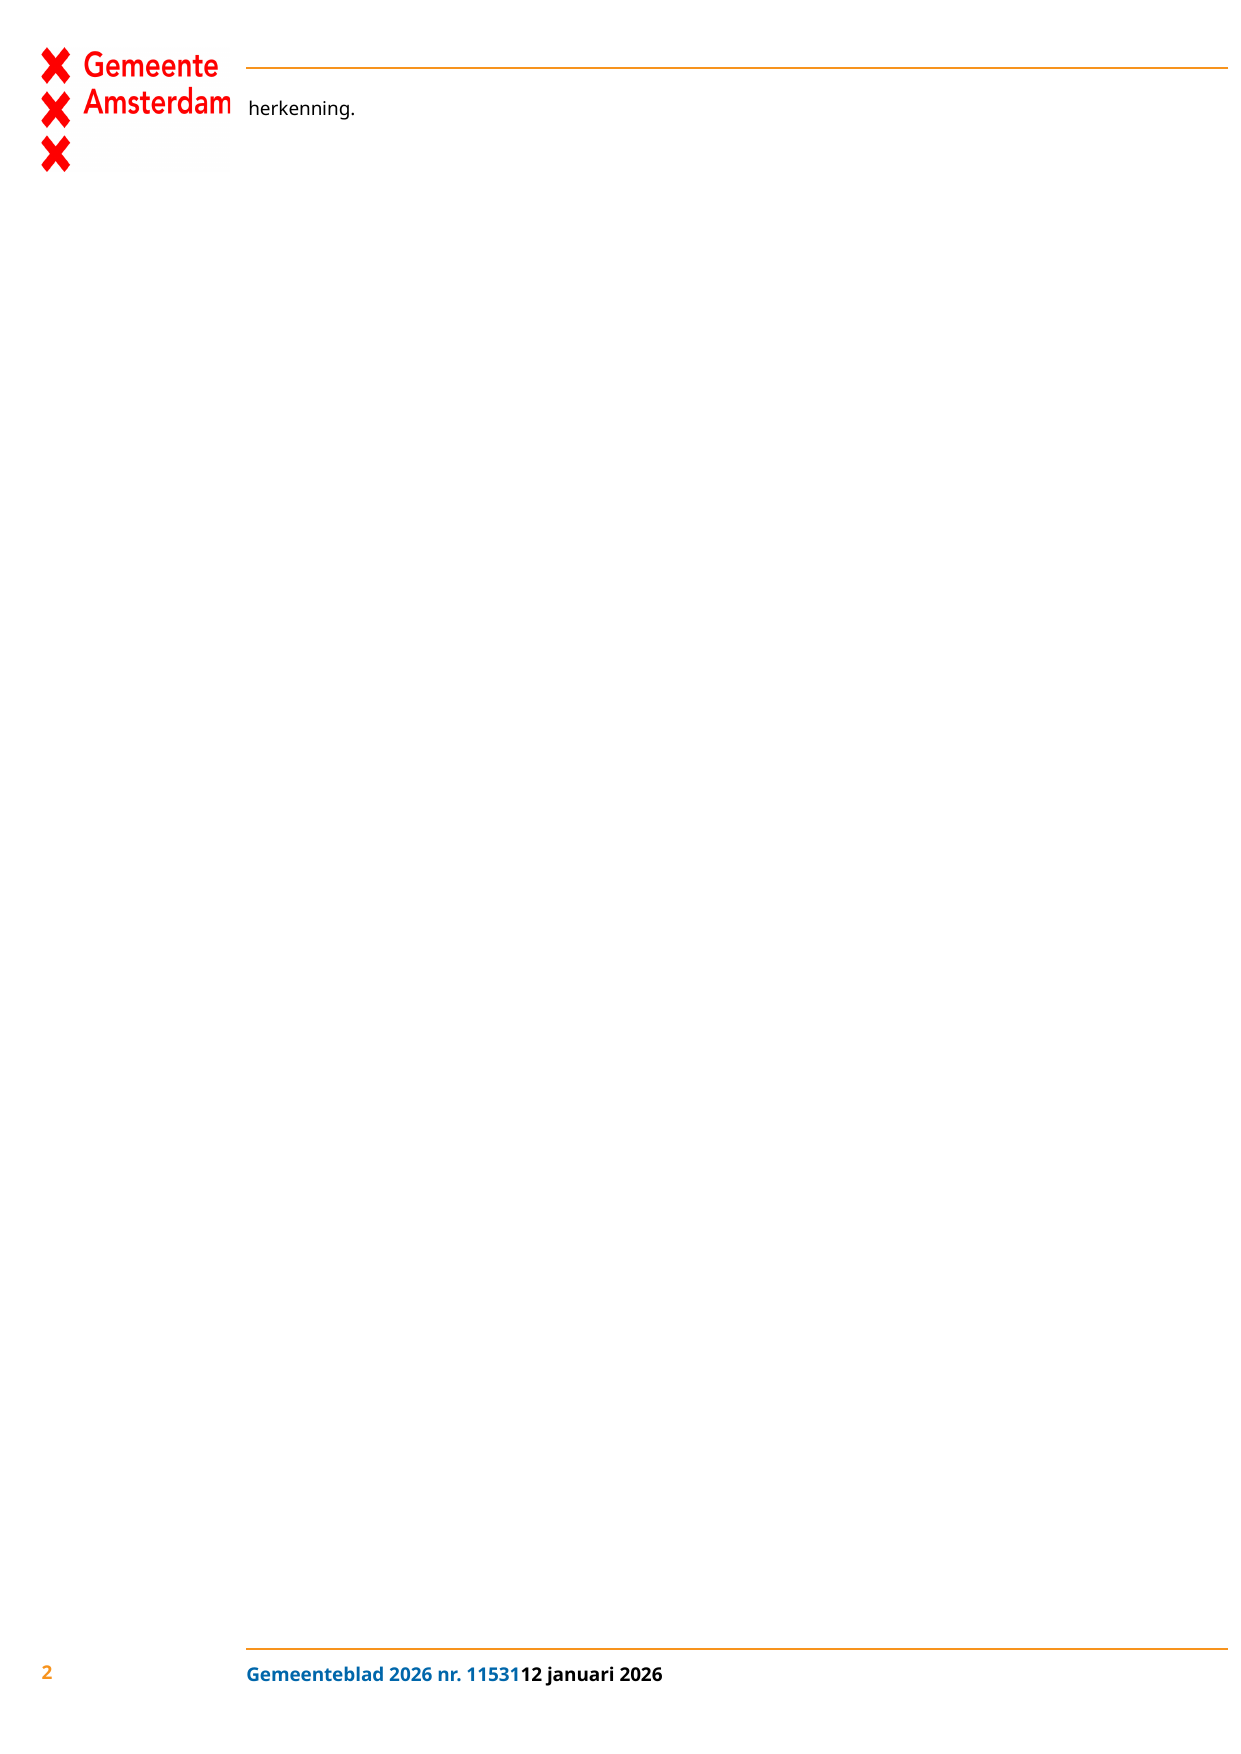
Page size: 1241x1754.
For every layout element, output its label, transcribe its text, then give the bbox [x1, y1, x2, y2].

picture [41, 47, 231, 172]
text herkenning. [248, 95, 1152, 121]
